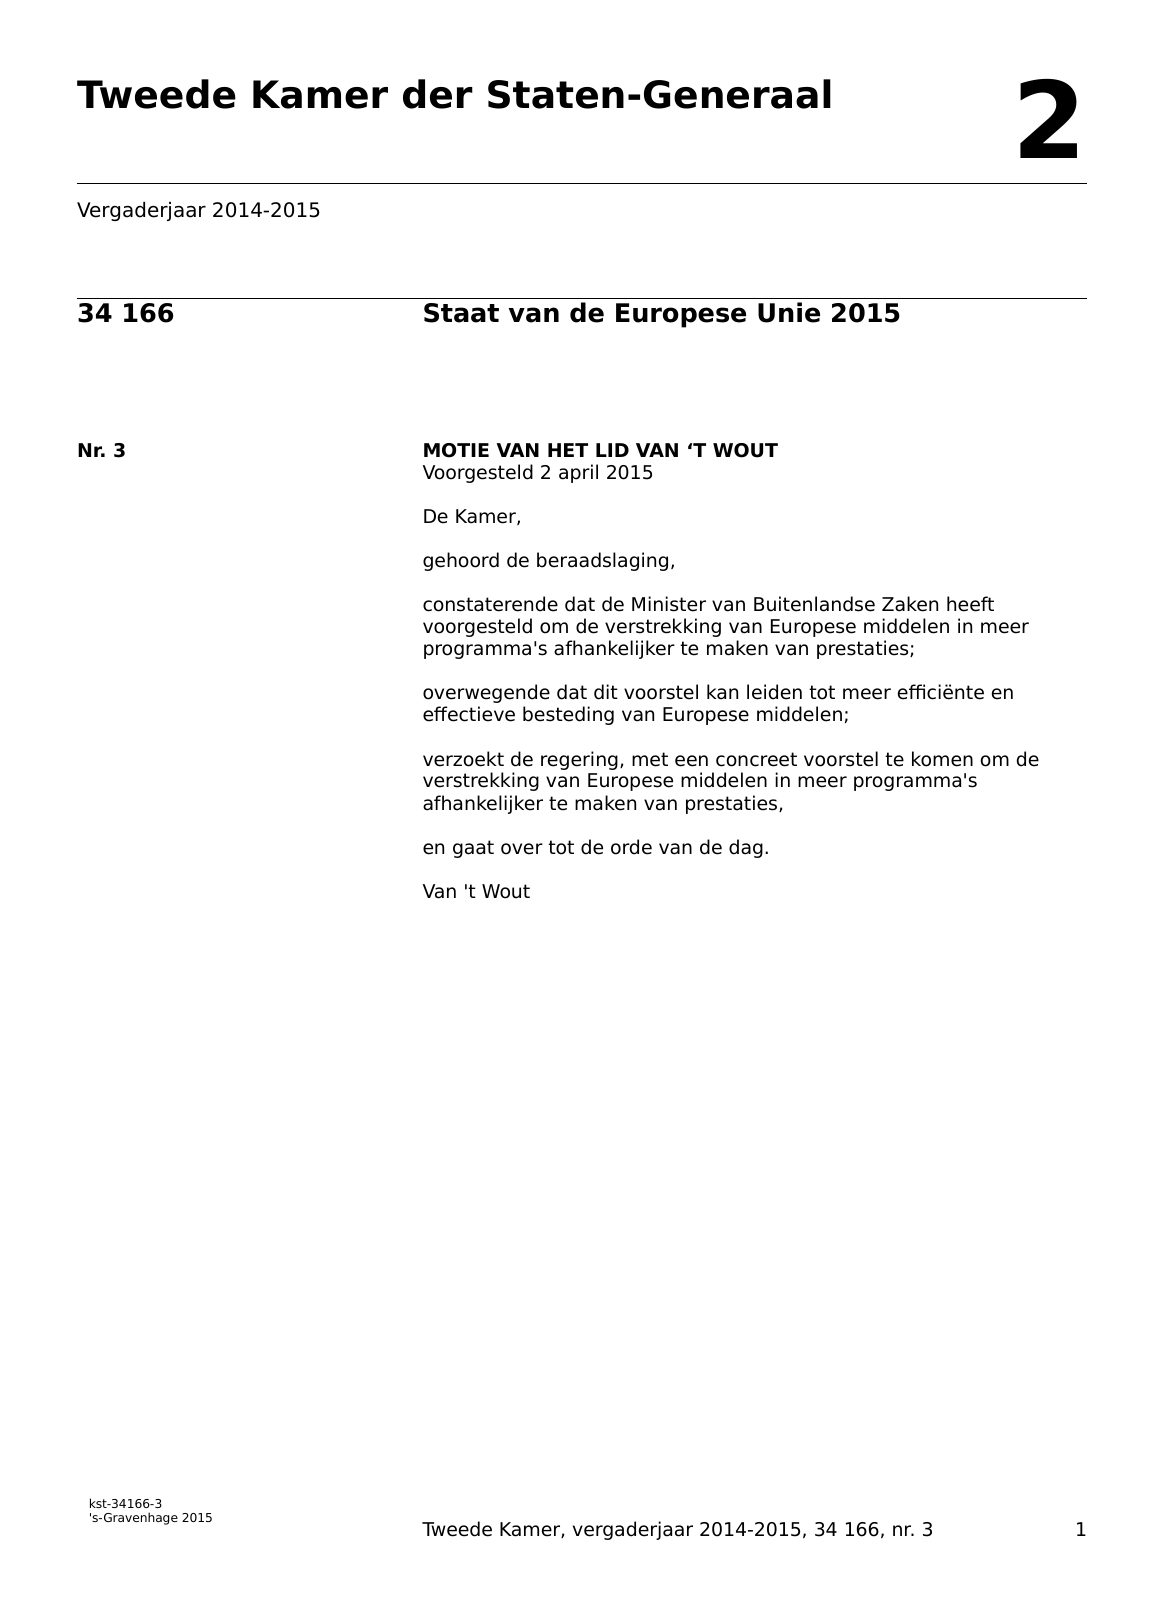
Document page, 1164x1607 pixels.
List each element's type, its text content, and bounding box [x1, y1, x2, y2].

table_header Tweede Kamer der Staten-Generaal [77, 59, 886, 183]
text verzoekt de regering, met een concreet voorstel te komen om de verstrekking van Europese middelen in meer programma's afhankelijker te maken van prestaties, [422, 748, 1087, 814]
subtitle Nr. 3 MOTIE VAN HET LID VAN ‘T WOUT [77, 440, 1087, 462]
table_header 2 [886, 59, 1087, 183]
text en gaat over tot de orde van de dag. [422, 837, 1087, 858]
text kst-34166-3 [88, 1497, 323, 1511]
table_cell Vergaderjaar 2014-2015 [77, 184, 1087, 298]
text De Kamer, [422, 506, 1087, 528]
text overwegende dat dit voorstel kan leiden tot meer efficiënte en effectieve besteding van Europese middelen; [422, 682, 1087, 726]
text gehoord de beraadslaging, [422, 550, 1087, 572]
text 's-Gravenhage 2015 [88, 1511, 323, 1525]
text Voorgesteld 2 april 2015 [422, 462, 1087, 484]
text constaterende dat de Minister van Buitenlandse Zaken heeft voorgesteld om de verstrekking van Europese middelen in meer programma's afhankelijker te maken van prestaties; [422, 594, 1087, 660]
subtitle 34 166 Staat van de Europese Unie 2015 [77, 299, 1087, 329]
text Van 't Wout [422, 881, 1087, 903]
